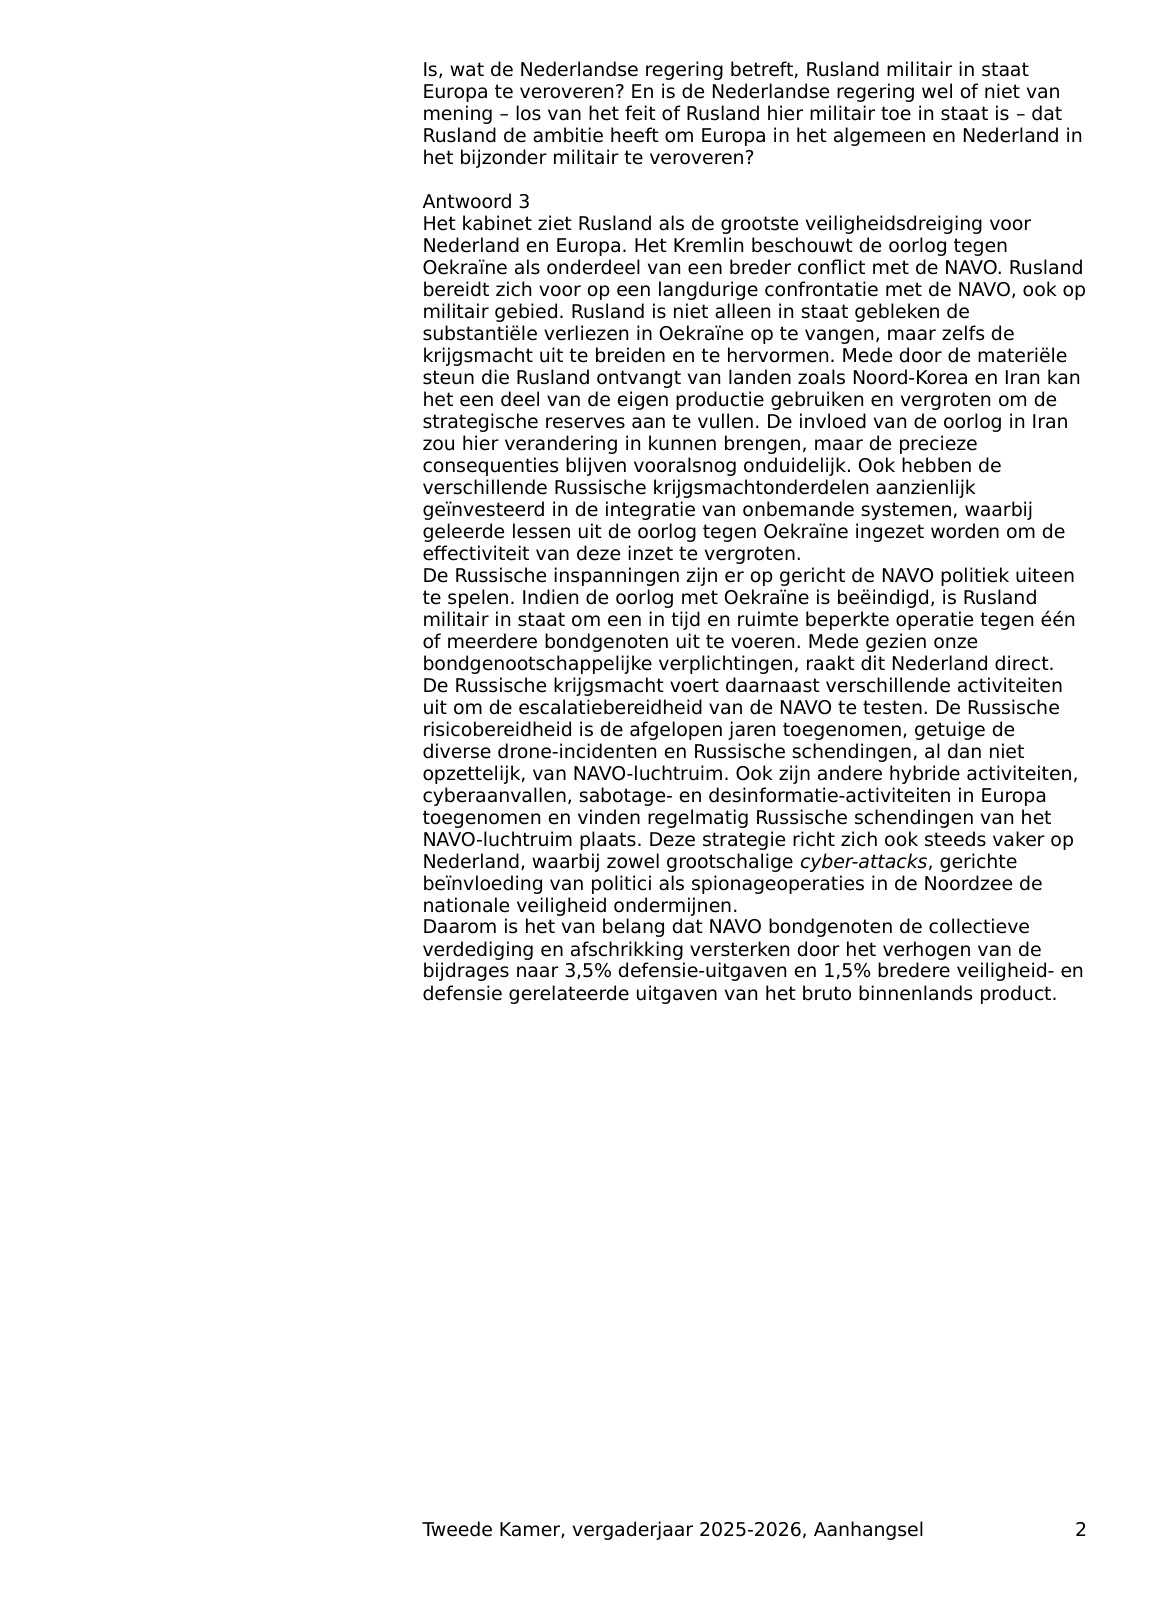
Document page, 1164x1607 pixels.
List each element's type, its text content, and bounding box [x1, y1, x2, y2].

text Daarom is het van belang dat NAVO bondgenoten de collectieve verdediging en afschrikking versterken door het verhogen van de bijdrages naar 3,5% defensie-uitgaven en 1,5% bredere veiligheid- en defensie gerelateerde uitgaven van het bruto binnenlands product. [422, 916, 1087, 1004]
text De Russische inspanningen zijn er op gericht de NAVO politiek uiteen te spelen. Indien de oorlog met Oekraïne is beëindigd, is Rusland militair in staat om een in tijd en ruimte beperkte operatie tegen één of meerdere bondgenoten uit te voeren. Mede gezien onze bondgenootschappelijke verplichtingen, raakt dit Nederland direct. De Russische krijgsmacht voert daarnaast verschillende activiteiten uit om de escalatiebereidheid van de NAVO te testen. De Russische risicobereidheid is de afgelopen jaren toegenomen, getuige de diverse drone-incidenten en Russische schendingen, al dan niet opzettelijk, van NAVO-luchtruim. Ook zijn andere hybride activiteiten, cyberaanvallen, sabotage- en desinformatie-activiteiten in Europa toegenomen en vinden regelmatig Russische schendingen van het NAVO-luchtruim plaats. Deze strategie richt zich ook steeds vaker op Nederland, waarbij zowel grootschalige cyber-attacks, gerichte beïnvloeding van politici als spionageoperaties in de Noordzee de nationale veiligheid ondermijnen. [422, 565, 1087, 916]
text Is, wat de Nederlandse regering betreft, Rusland militair in staat Europa te veroveren? En is de Nederlandse regering wel of niet van mening – los van het feit of Rusland hier militair toe in staat is – dat Rusland de ambitie heeft om Europa in het algemeen en Nederland in het bijzonder militair te veroveren? [422, 59, 1087, 169]
text Antwoord 3 [422, 191, 1087, 213]
text Het kabinet ziet Rusland als de grootste veiligheidsdreiging voor Nederland en Europa. Het Kremlin beschouwt de oorlog tegen Oekraïne als onderdeel van een breder conflict met de NAVO. Rusland bereidt zich voor op een langdurige confrontatie met de NAVO, ook op militair gebied. Rusland is niet alleen in staat gebleken de substantiële verliezen in Oekraïne op te vangen, maar zelfs de krijgsmacht uit te breiden en te hervormen. Mede door de materiële steun die Rusland ontvangt van landen zoals Noord-Korea en Iran kan het een deel van de eigen productie gebruiken en vergroten om de strategische reserves aan te vullen. De invloed van de oorlog in Iran zou hier verandering in kunnen brengen, maar de precieze consequenties blijven vooralsnog onduidelijk. Ook hebben de verschillende Russische krijgsmachtonderdelen aanzienlijk geïnvesteerd in de integratie van onbemande systemen, waarbij geleerde lessen uit de oorlog tegen Oekraïne ingezet worden om de effectiviteit van deze inzet te vergroten. [422, 213, 1087, 565]
